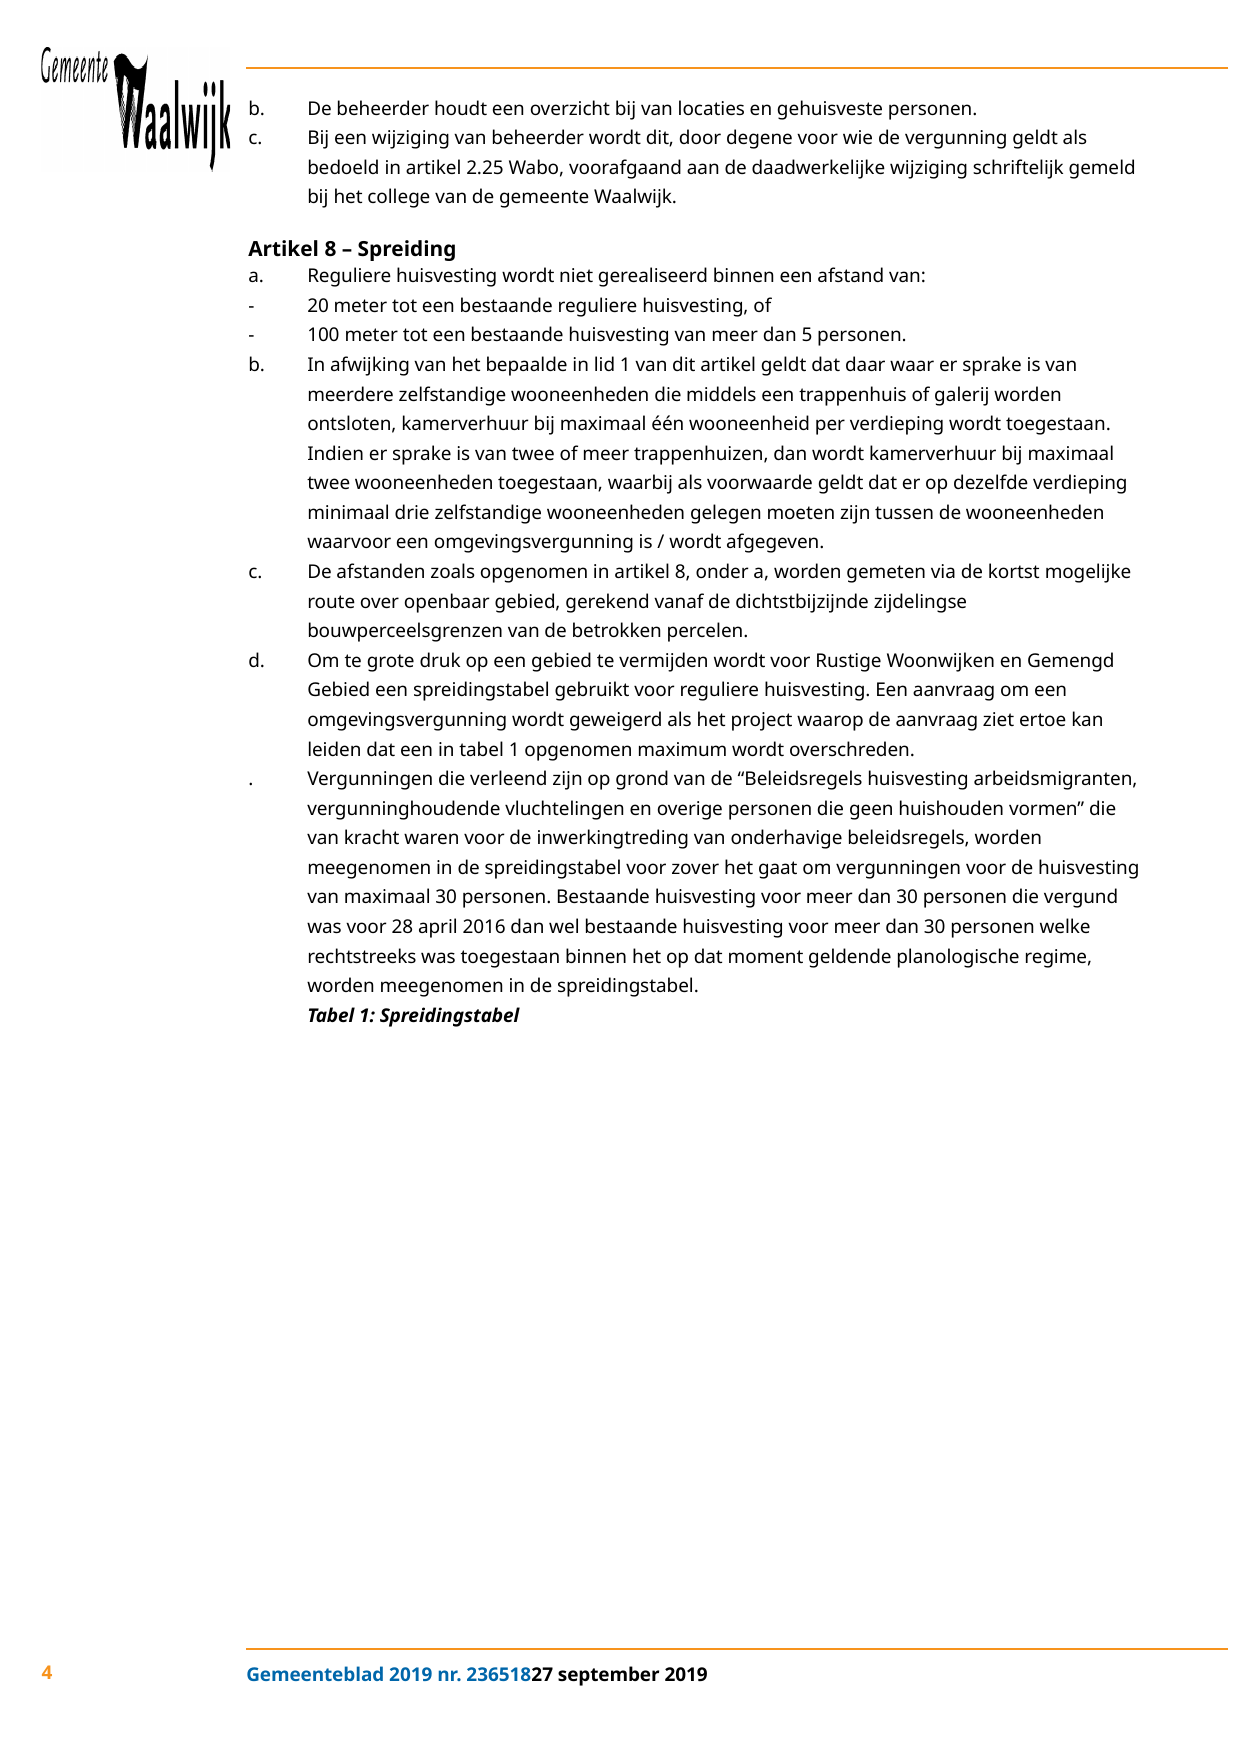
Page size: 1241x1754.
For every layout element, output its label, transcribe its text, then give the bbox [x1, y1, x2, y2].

list De beheerder houdt een overzicht bij van locaties en gehuisveste personen. [248, 95, 1152, 121]
text Artikel 8 – Spreiding [248, 234, 1152, 262]
list De afstanden zoals opgenomen in artikel 8, onder a, worden gemeten via de kortst mogelijke route over openbaar gebied, gerekend vanaf de dichtstbijzijnde zijdelingse bouwperceelsgrenzen van de betrokken percelen. [248, 558, 1152, 643]
list Vergunningen die verleend zijn op grond van de “Beleidsregels huisvesting arbeidsmigranten, vergunninghoudende vluchtelingen en overige personen die geen huishouden vormen” die van kracht waren voor de inwerkingtreding van onderhavige beleidsregels, worden meegenomen in de spreidingstabel voor zover het gaat om vergunningen voor de huisvesting van maximaal 30 personen. Bestaande huisvesting voor meer dan 30 personen die vergund was voor 28 april 2016 dan wel bestaande huisvesting voor meer dan 30 personen welke rechtstreeks was toegestaan binnen het op dat moment geldende planologische regime, worden meegenomen in de spreidingstabel. [248, 765, 1152, 998]
list 20 meter tot een bestaande reguliere huisvesting, of [248, 292, 1152, 318]
list Tabel 1: Spreidingstabel [248, 1002, 1152, 1028]
list Reguliere huisvesting wordt niet gerealiseerd binnen een afstand van: [248, 262, 1152, 288]
list Bij een wijziging van beheerder wordt dit, door degene voor wie de vergunning geldt als bedoeld in artikel 2.25 Wabo, voorafgaand aan de daadwerkelijke wijziging schriftelijk gemeld bij het college van de gemeente Waalwijk. [248, 124, 1152, 209]
list In afwijking van het bepaalde in lid 1 van dit artikel geldt dat daar waar er sprake is van meerdere zelfstandige wooneenheden die middels een trappenhuis of galerij worden ontsloten, kamerverhuur bij maximaal één wooneenheid per verdieping wordt toegestaan. Indien er sprake is van twee of meer trappenhuizen, dan wordt kamerverhuur bij maximaal twee wooneenheden toegestaan, waarbij als voorwaarde geldt dat er op dezelfde verdieping minimaal drie zelfstandige wooneenheden gelegen moeten zijn tussen de wooneenheden waarvoor een omgevingsvergunning is / wordt afgegeven. [248, 351, 1152, 554]
list Om te grote druk op een gebied te vermijden wordt voor Rustige Woonwijken en Gemengd Gebied een spreidingstabel gebruikt voor reguliere huisvesting. Een aanvraag om een omgevingsvergunning wordt geweigerd als het project waarop de aanvraag ziet ertoe kan leiden dat een in tabel 1 opgenomen maximum wordt overschreden. [248, 647, 1152, 761]
list 100 meter tot een bestaande huisvesting van meer dan 5 personen. [248, 322, 1152, 347]
picture [41, 47, 231, 172]
